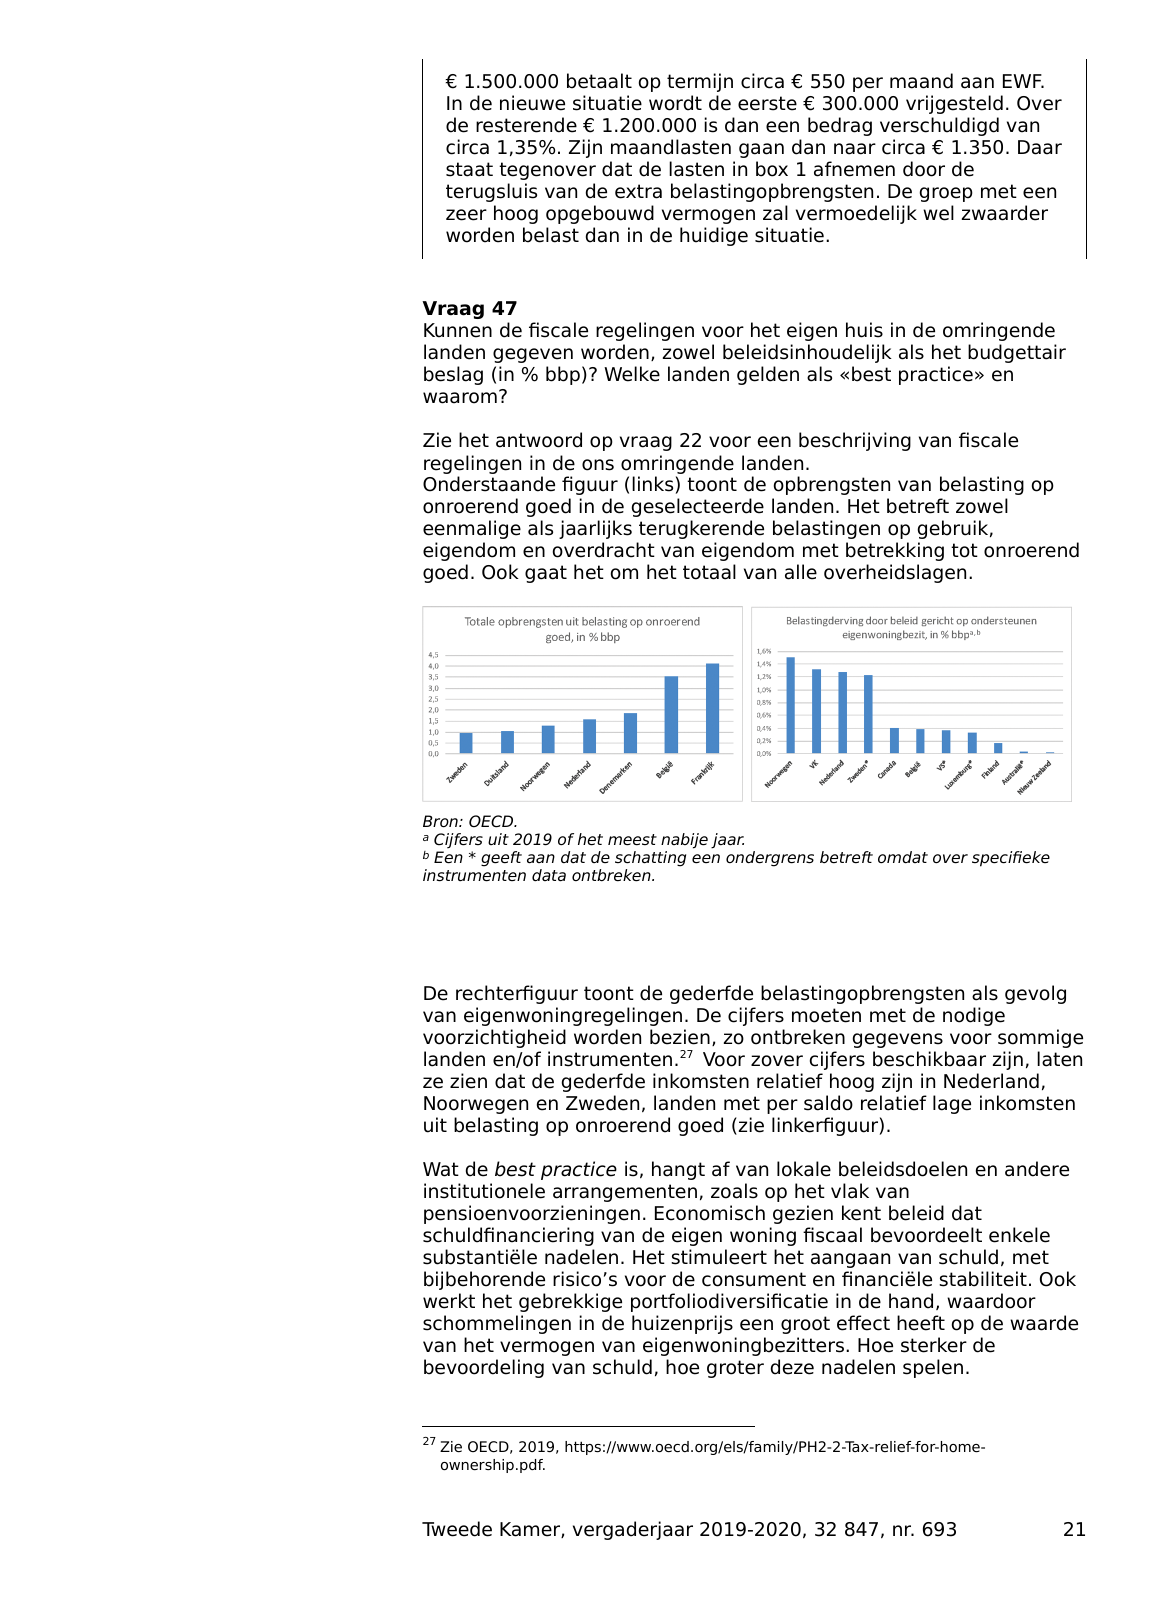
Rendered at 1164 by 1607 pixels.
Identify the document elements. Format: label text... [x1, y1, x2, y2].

text Wat de best practice is, hangt af van lokale beleidsdoelen en andere institutionele arrangementen, zoals op het vlak van pensioenvoorzieningen. Economisch gezien kent beleid dat schuldfinanciering van de eigen woning fiscaal bevoordeelt enkele substantiële nadelen. Het stimuleert het aangaan van schuld, met bijbehorende risico’s voor de consument en financiële stabiliteit. Ook werkt het gebrekkige portfoliodiversificatie in de hand, waardoor schommelingen in de huizenprijs een groot effect heeft op de waarde van het vermogen van eigenwoningbezitters. Hoe sterker de bevoordeling van schuld, hoe groter deze nadelen spelen. [422, 1159, 1087, 1379]
text a Cijfers uit 2019 of het meest nabije jaar. [422, 831, 1072, 849]
text Onderstaande figuur (links) toont de opbrengsten van belasting op onroerend goed in de geselecteerde landen. Het betreft zowel eenmalige als jaarlijks terugkerende belastingen op gebruik, eigendom en overdracht van eigendom met betrekking tot onroerend goed. Ook gaat het om het totaal van alle overheidslagen. [422, 474, 1087, 584]
text b Een * geeft aan dat de schatting een ondergrens betreft omdat over specifieke instrumenten data ontbreken. [422, 849, 1072, 886]
subtitle Vraag 47 [422, 298, 1087, 320]
table_header € 1.500.000 betaalt op termijn circa € 550 per maand aan EWF. In de nieuwe situatie wordt de eerste € 300.000 vrijgesteld. Over de resterende € 1.200.000 is dan een bedrag verschuldigd van circa 1,35%. Zijn maandlasten gaan dan naar circa € 1.350. Daar staat tegenover dat de lasten in box 1 afnemen door de terugsluis van de extra belastingopbrengsten. De groep met een zeer hoog opgebouwd vermogen zal vermoedelijk wel zwaarder worden belast dan in de huidige situatie. [423, 59, 1086, 258]
text Zie OECD, 2019, https://www.oecd.org/els/family/PH2-2-Tax-relief-for-home-ownership.pdf. [422, 1435, 1087, 1474]
picture [422, 606, 1072, 802]
text Zie het antwoord op vraag 22 voor een beschrijving van fiscale regelingen in de ons omringende landen. [422, 430, 1087, 474]
text De rechterfiguur toont de gederfde belastingopbrengsten als gevolg van eigenwoningregelingen. De cijfers moeten met de nodige voorzichtigheid worden bezien, zo ontbreken gegevens voor sommige landen en/of instrumenten. Voor zover cijfers beschikbaar zijn, laten ze zien dat de gederfde inkomsten relatief hoog zijn in Nederland, Noorwegen en Zweden, landen met per saldo relatief lage inkomsten uit belasting op onroerend goed (zie linkerfiguur). [422, 983, 1087, 1137]
text Kunnen de fiscale regelingen voor het eigen huis in de omringende landen gegeven worden, zowel beleidsinhoudelijk als het budgettair beslag (in % bbp)? Welke landen gelden als «best practice» en waarom? [422, 320, 1087, 408]
text Bron: OECD. [422, 813, 1072, 831]
